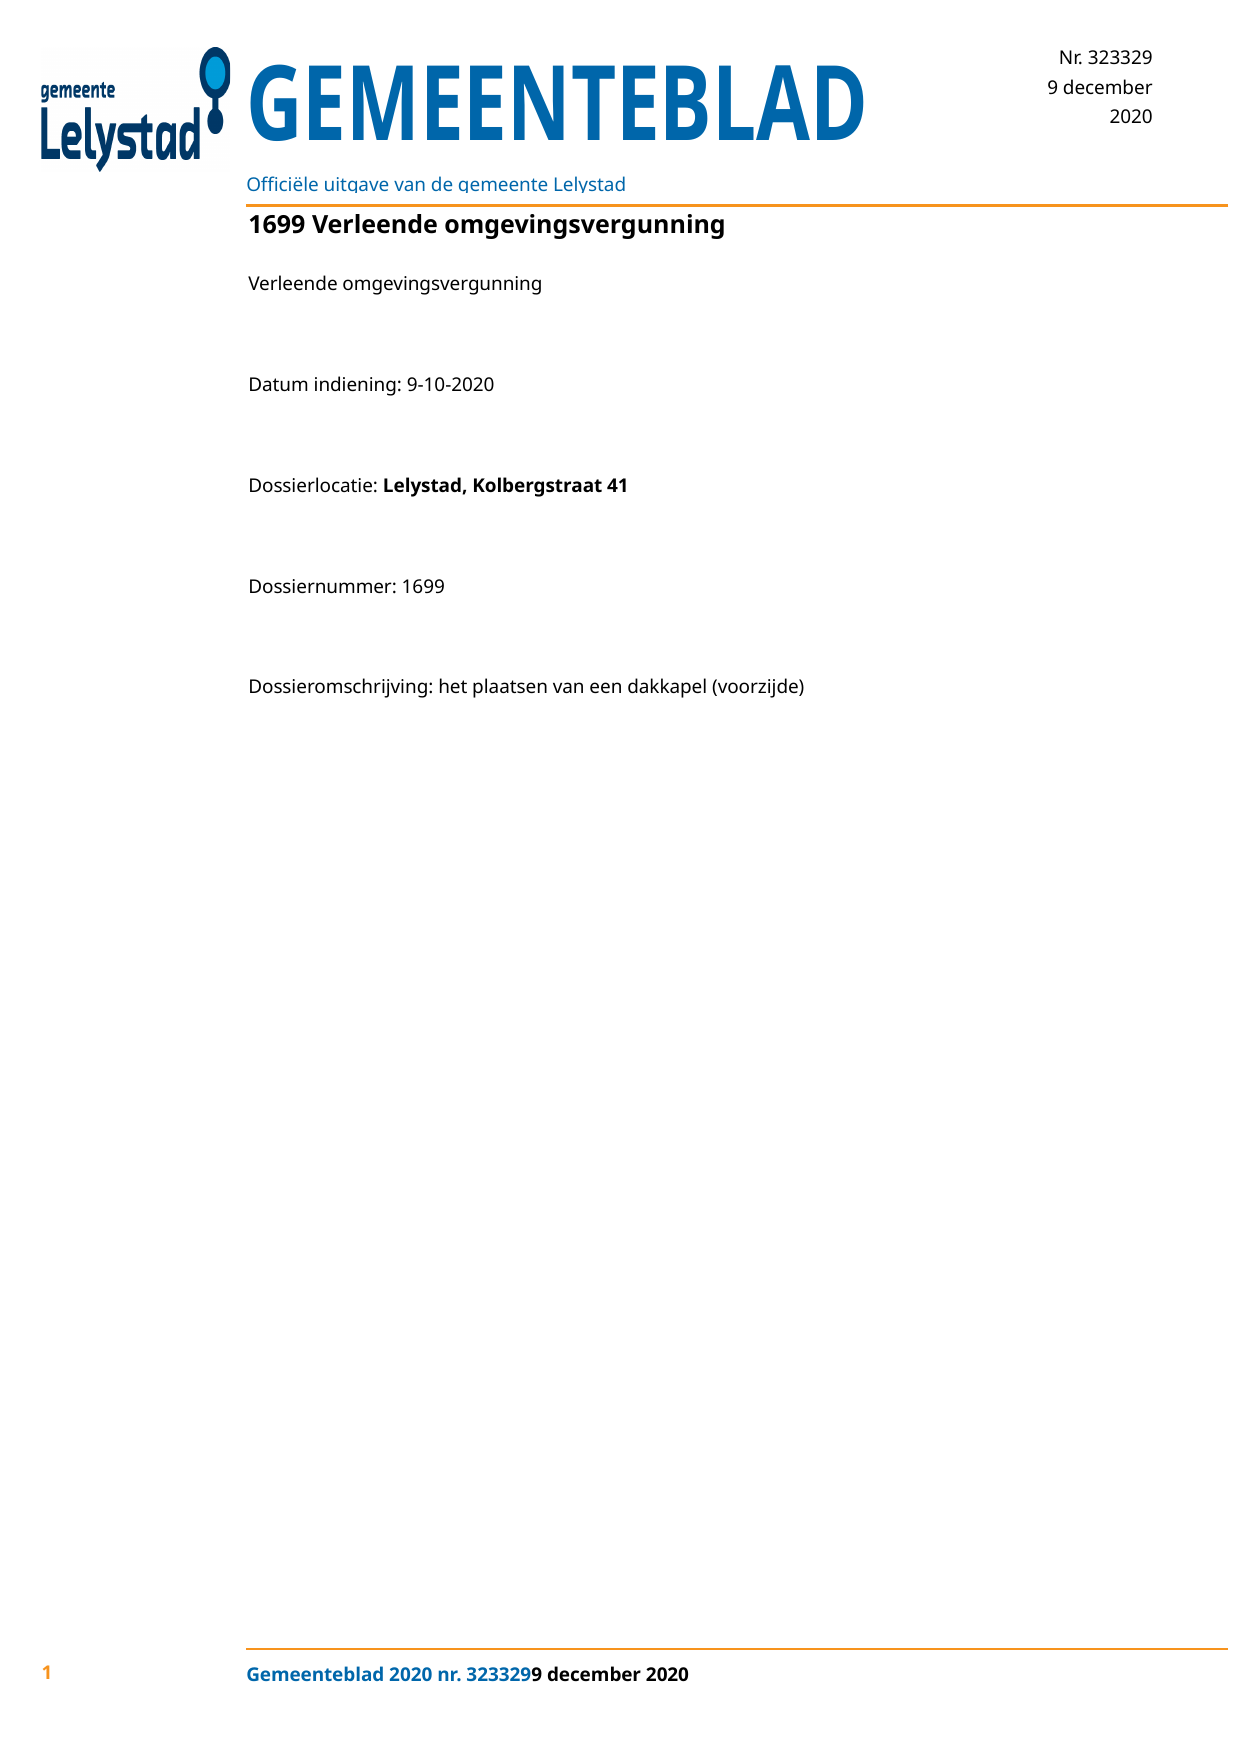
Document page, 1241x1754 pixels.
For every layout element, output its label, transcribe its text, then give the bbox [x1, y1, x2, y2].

picture [41, 47, 231, 172]
text Dossiernummer: 1699 [248, 573, 1152, 598]
text Dossierlocatie: Lelystad, Kolbergstraat 41 [248, 472, 1152, 498]
text Dossieromschrijving: het plaatsen van een dakkapel (voorzijde) [248, 674, 1152, 699]
text 1699 Verleende omgevingsvergunning [248, 207, 1152, 241]
text Verleende omgevingsvergunning [248, 270, 1152, 296]
text Datum indiening: 9-10-2020 [248, 371, 1152, 397]
